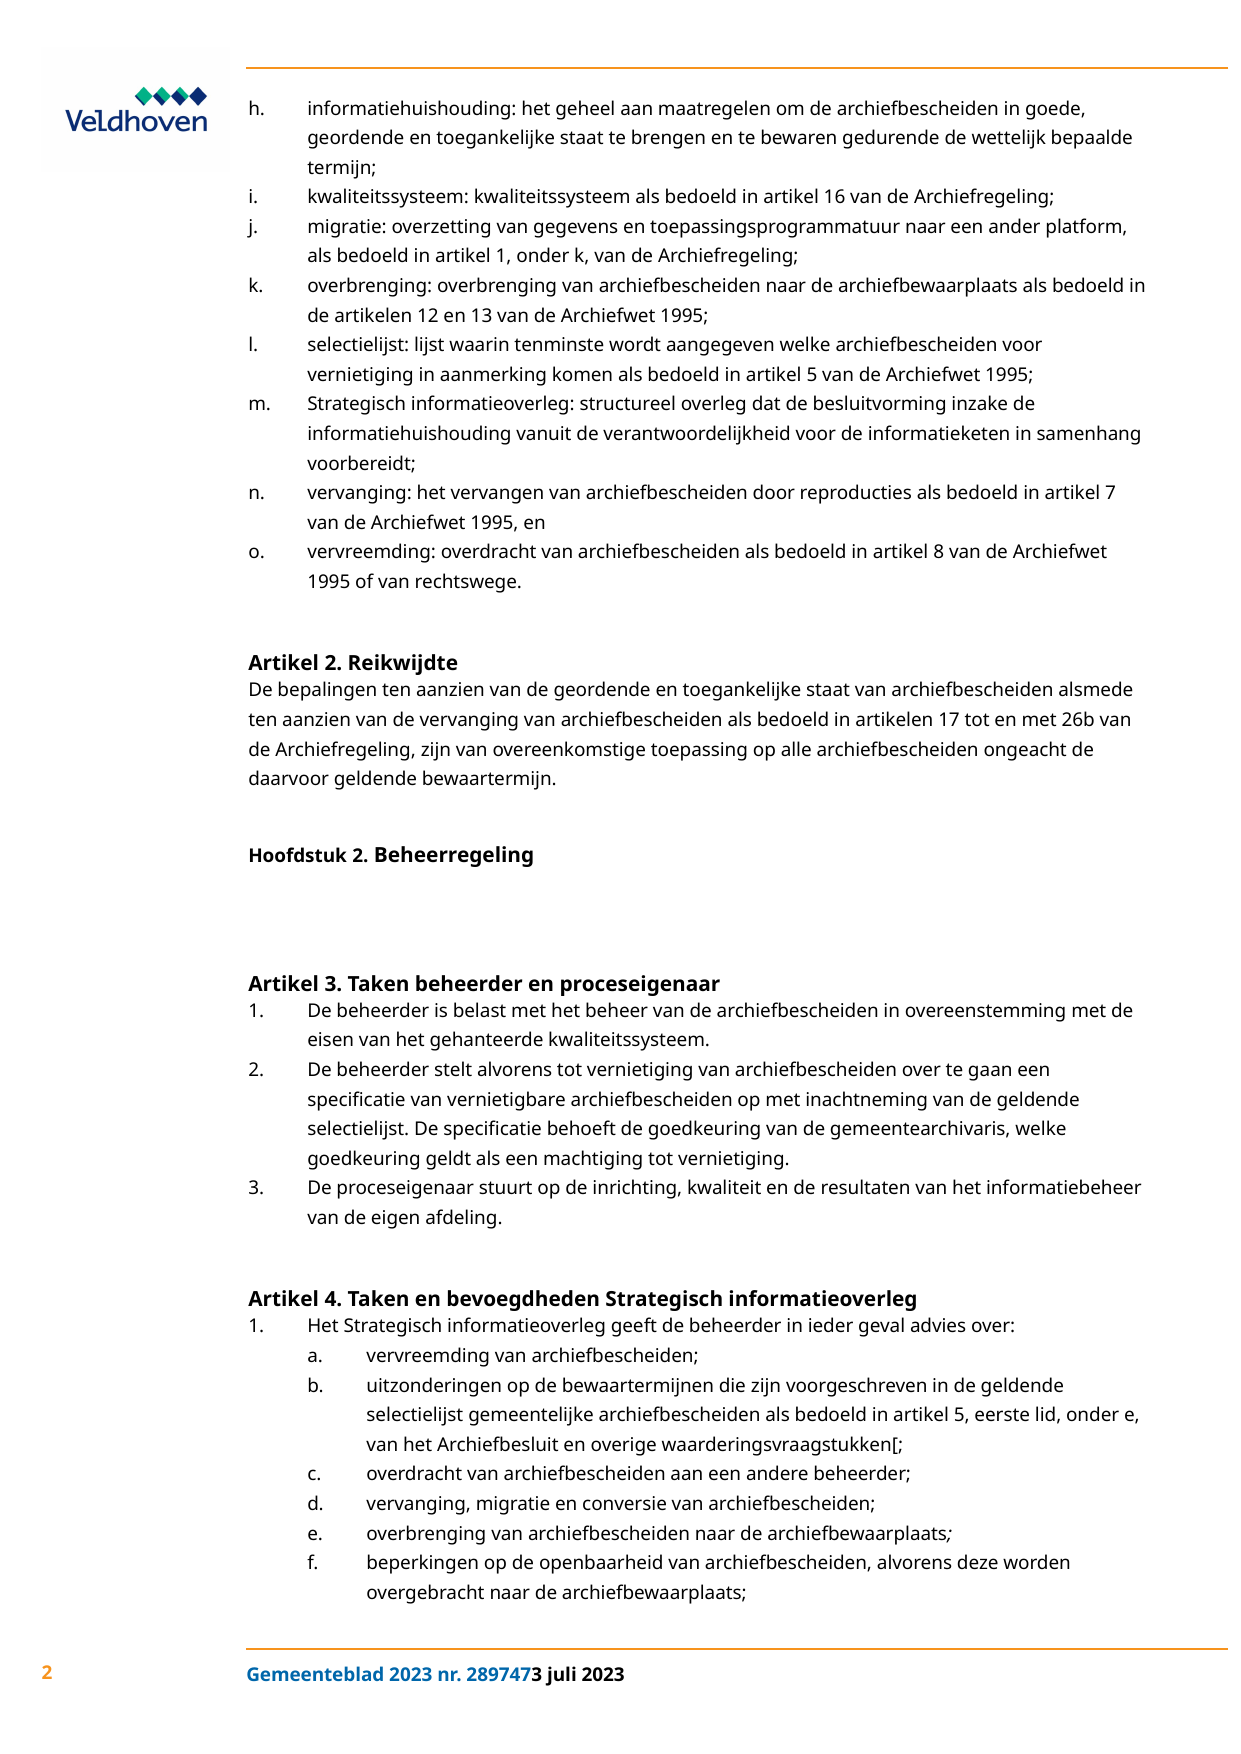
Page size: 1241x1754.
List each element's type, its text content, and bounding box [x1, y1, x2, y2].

picture [41, 47, 231, 172]
list migratie: overzetting van gegevens en toepassingsprogrammatuur naar een ander platform, als bedoeld in artikel 1, onder k, van de Archiefregeling; [248, 213, 1152, 268]
list beperkingen op de openbaarheid van archiefbescheiden, alvorens deze worden overgebracht naar de archiefbewaarplaats; [307, 1549, 1152, 1604]
list vervreemding van archiefbescheiden; [307, 1342, 1152, 1368]
text Hoofdstuk 2. Beheerregeling [248, 841, 1152, 869]
list De beheerder stelt alvorens tot vernietiging van archiefbescheiden over te gaan een specificatie van vernietigbare archiefbescheiden op met inachtneming van de geldende selectielijst. De specificatie behoeft de goedkeuring van de gemeentearchivaris, welke goedkeuring geldt als een machtiging tot vernietiging. [248, 1056, 1152, 1171]
list De beheerder is belast met het beheer van de archiefbescheiden in overeenstemming met de eisen van het gehanteerde kwaliteitssysteem. [248, 997, 1152, 1052]
text Artikel 2. Reikwijdte [248, 648, 1152, 677]
text Artikel 4. Taken en bevoegdheden Strategisch informatieoverleg [248, 1284, 1152, 1313]
text De bepalingen ten aanzien van de geordende en toegankelijke staat van archiefbescheiden alsmede ten aanzien van de vervanging van archiefbescheiden als bedoeld in artikelen 17 tot en met 26b van de Archiefregeling, zijn van overeenkomstige toepassing op alle archiefbescheiden ongeacht de daarvoor geldende bewaartermijn. [248, 677, 1152, 791]
list kwaliteitssysteem: kwaliteitssysteem als bedoeld in artikel 16 van de Archiefregeling; [248, 183, 1152, 209]
list vervreemding: overdracht van archiefbescheiden als bedoeld in artikel 8 van de Archiefwet 1995 of van rechtswege. [248, 538, 1152, 594]
text Artikel 3. Taken beheerder en proceseigenaar [248, 969, 1152, 997]
list uitzonderingen op de bewaartermijnen die zijn voorgeschreven in de geldende selectielijst gemeentelijke archiefbescheiden als bedoeld in artikel 5, eerste lid, onder e, van het Archiefbesluit en overige waarderingsvraagstukken[; [307, 1372, 1152, 1457]
list overdracht van archiefbescheiden aan een andere beheerder; [307, 1461, 1152, 1486]
list vervanging, migratie en conversie van archiefbescheiden; [307, 1490, 1152, 1516]
list Het Strategisch informatieoverleg geeft de beheerder in ieder geval advies over: [248, 1313, 1152, 1338]
list De proceseigenaar stuurt op de inrichting, kwaliteit en de resultaten van het informatiebeheer van de eigen afdeling. [248, 1174, 1152, 1230]
list Strategisch informatieoverleg: structureel overleg dat de besluitvorming inzake de informatiehuishouding vanuit de verantwoordelijkheid voor de informatieketen in samenhang voorbereidt; [248, 391, 1152, 476]
list overbrenging van archiefbescheiden naar de archiefbewaarplaats; [307, 1520, 1152, 1545]
list overbrenging: overbrenging van archiefbescheiden naar de archiefbewaarplaats als bedoeld in de artikelen 12 en 13 van de Archiefwet 1995; [248, 272, 1152, 328]
list informatiehuishouding: het geheel aan maatregelen om de archiefbescheiden in goede, geordende en toegankelijke staat te brengen en te bewaren gedurende de wettelijk bepaalde termijn; [248, 95, 1152, 180]
list vervanging: het vervangen van archiefbescheiden door reproducties als bedoeld in artikel 7 van de Archiefwet 1995, en [248, 479, 1152, 535]
list selectielijst: lijst waarin tenminste wordt aangegeven welke archiefbescheiden voor vernietiging in aanmerking komen als bedoeld in artikel 5 van de Archiefwet 1995; [248, 331, 1152, 387]
